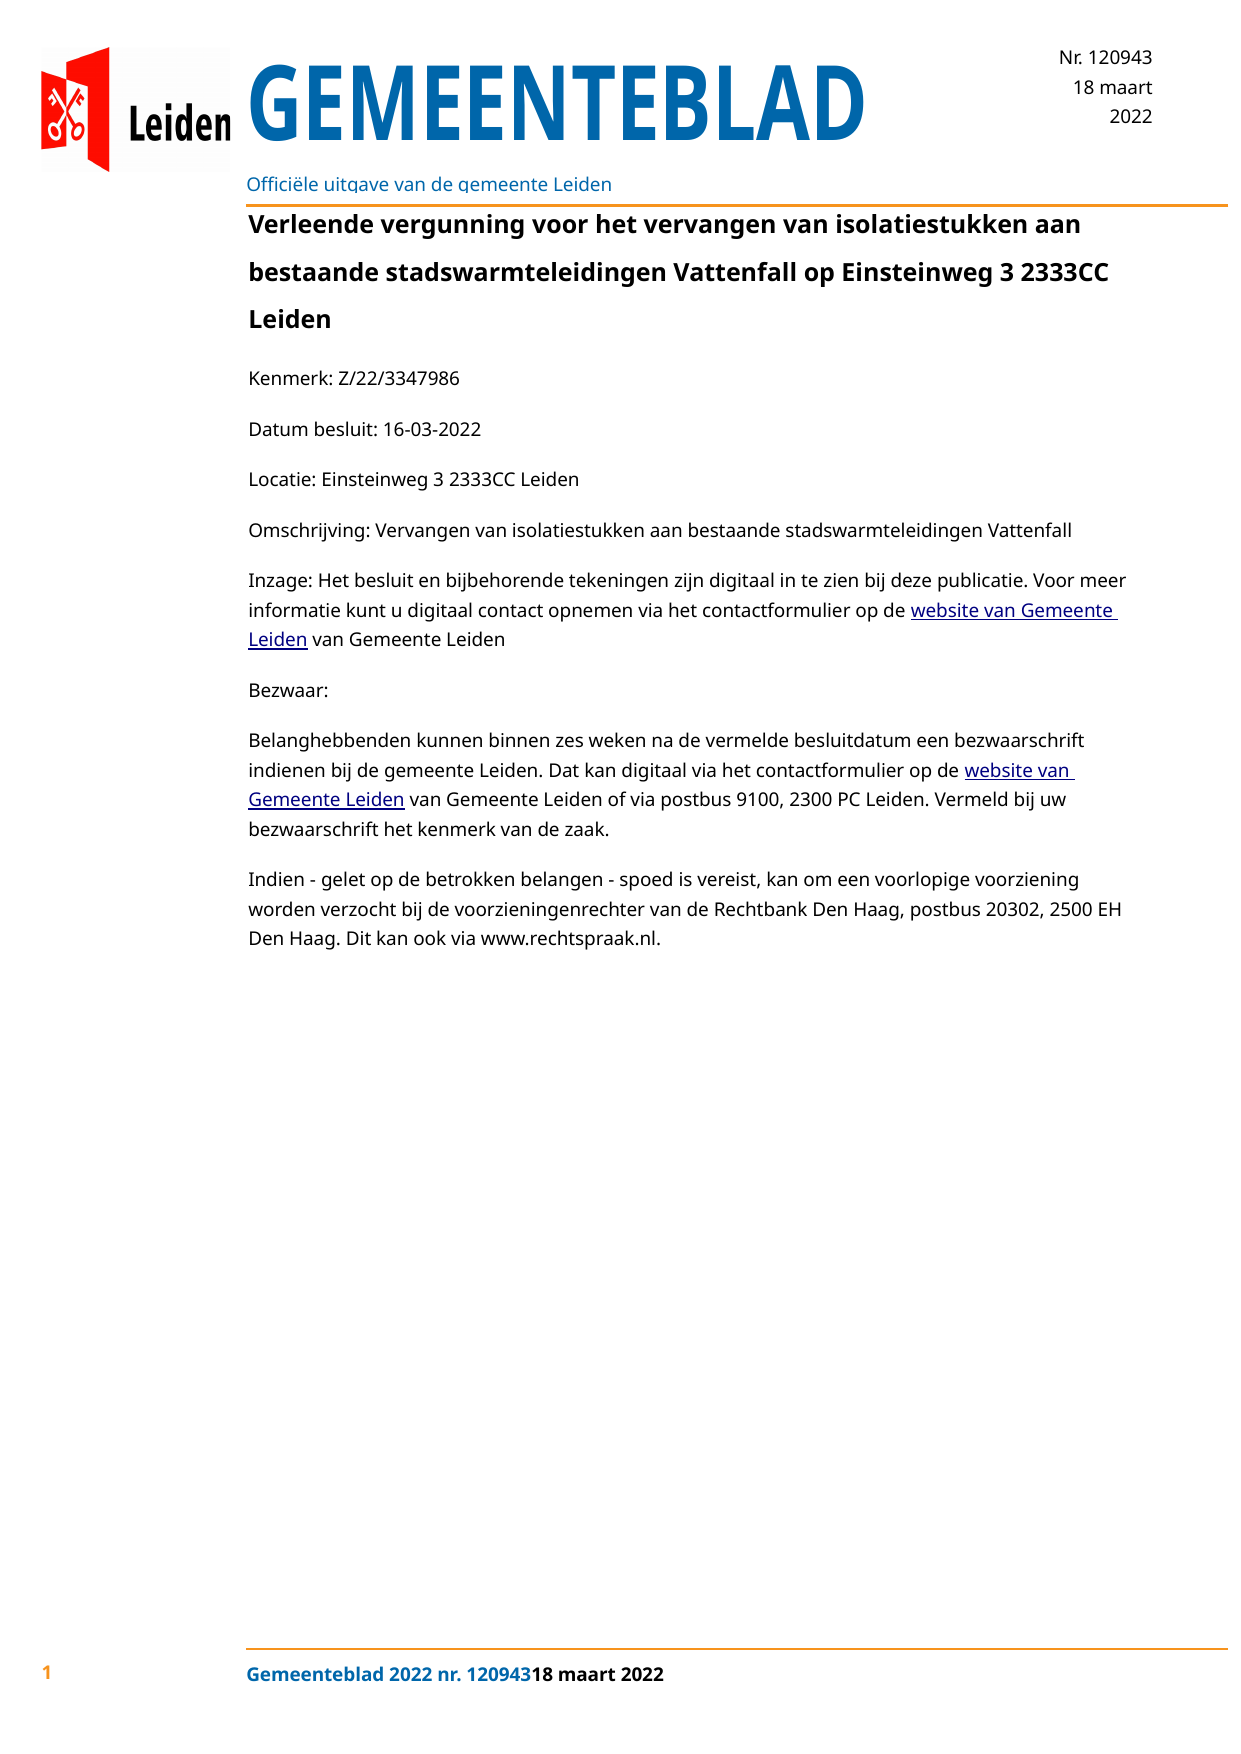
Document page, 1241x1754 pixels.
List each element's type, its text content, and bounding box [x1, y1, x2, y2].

text Datum besluit: 16-03-2022 [248, 416, 1152, 442]
picture [41, 47, 231, 172]
text Bezwaar: [248, 677, 1152, 702]
text Belanghebbenden kunnen binnen zes weken na de vermelde besluitdatum een bezwaarschrift indienen bij de gemeente Leiden. Dat kan digitaal via het contactformulier op de website van Gemeente Leiden van Gemeente Leiden of via postbus 9100, 2300 PC Leiden. Vermeld bij uw bezwaarschrift het kenmerk van de zaak. [248, 727, 1152, 842]
text Omschrijving: Vervangen van isolatiestukken aan bestaande stadswarmteleidingen Vattenfall [248, 517, 1152, 542]
text Inzage: Het besluit en bijbehorende tekeningen zijn digitaal in te zien bij deze publicatie. Voor meer informatie kunt u digitaal contact opnemen via het contactformulier op de website van Gemeente Leiden van Gemeente Leiden [248, 567, 1152, 652]
text Verleende vergunning voor het vervangen van isolatiestukken aan bestaande stadswarmteleidingen Vattenfall op Einsteinweg 3 2333CC Leiden [248, 207, 1152, 336]
text Locatie: Einsteinweg 3 2333CC Leiden [248, 466, 1152, 492]
text Kenmerk: Z/22/3347986 [248, 366, 1152, 391]
text Indien - gelet op de betrokken belangen - spoed is vereist, kan om een voorlopige voorziening worden verzocht bij de voorzieningenrechter van de Rechtbank Den Haag, postbus 20302, 2500 EH Den Haag. Dit kan ook via www.rechtspraak.nl. [248, 866, 1152, 951]
